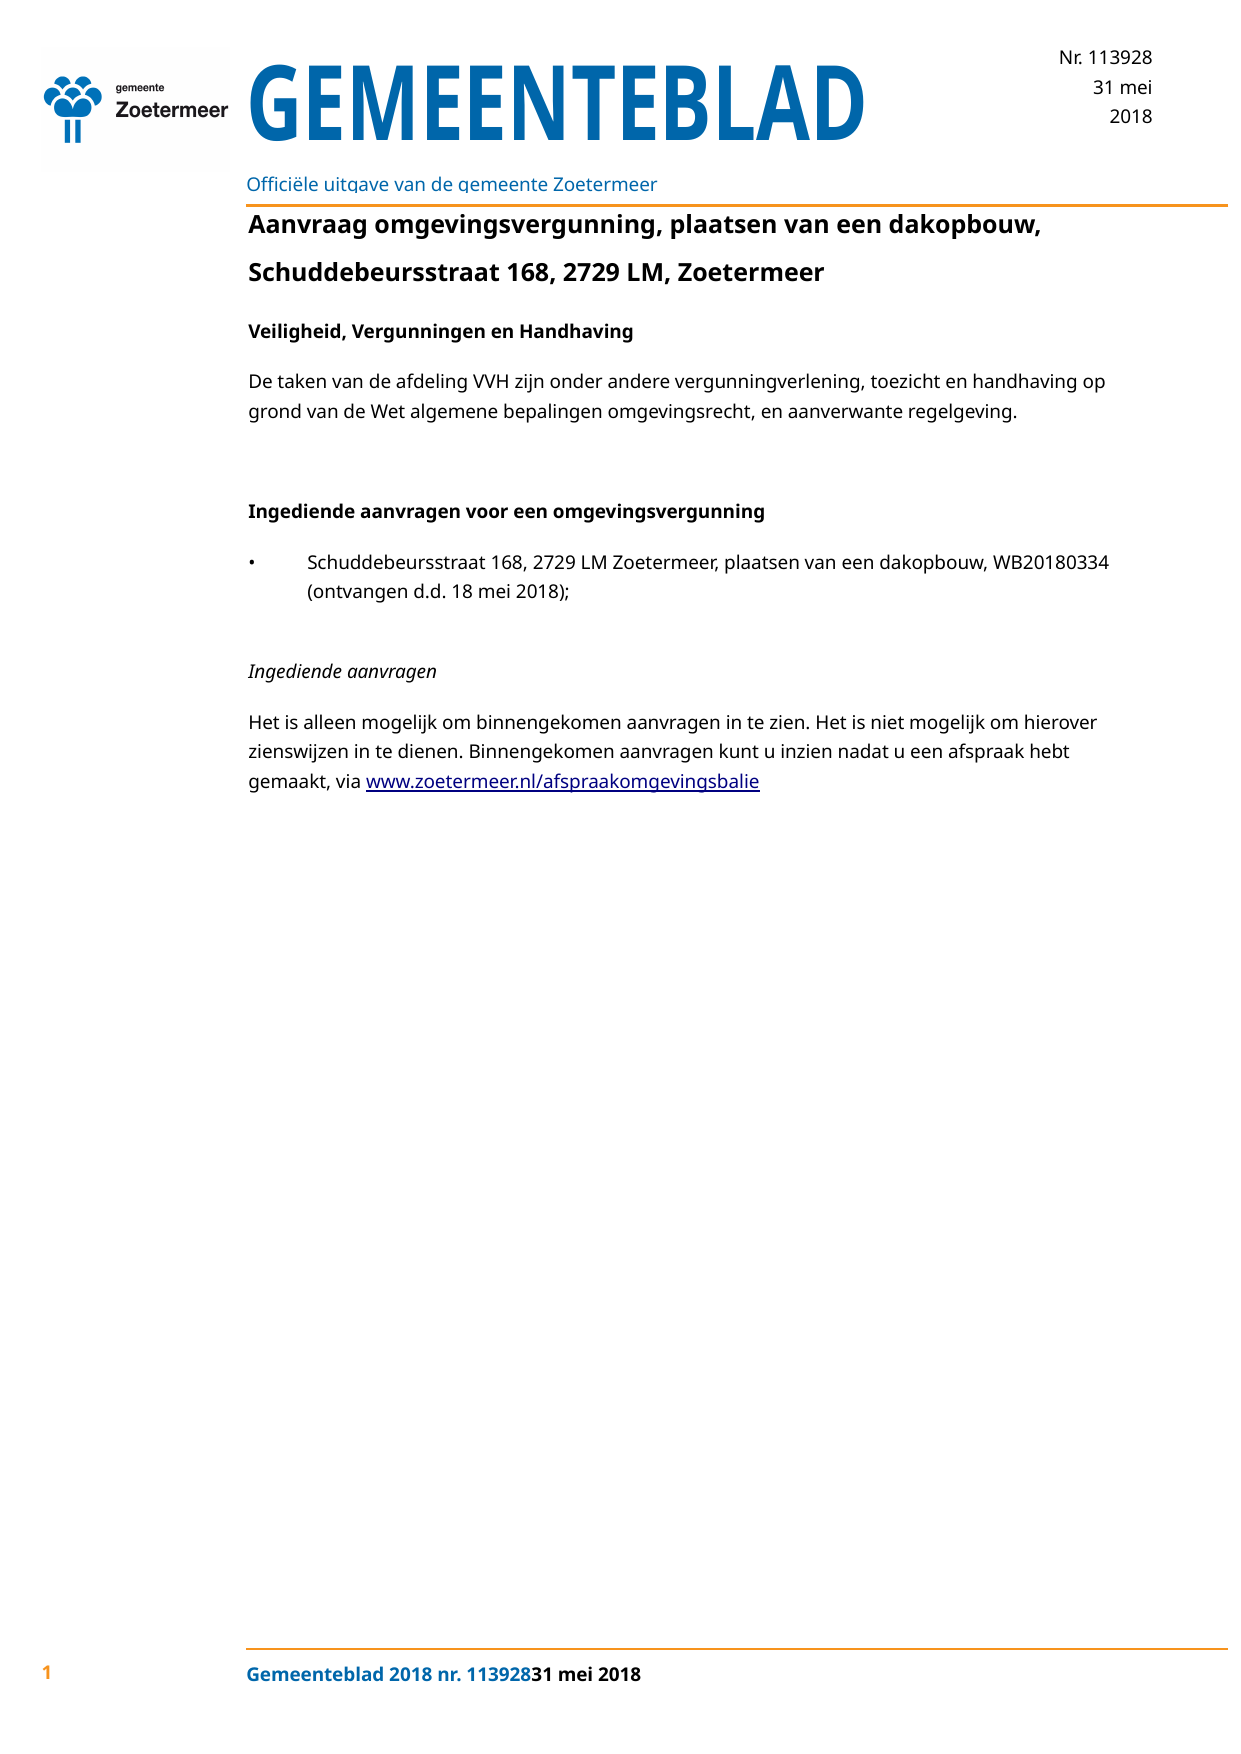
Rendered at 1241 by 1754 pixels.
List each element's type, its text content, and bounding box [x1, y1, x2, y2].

list Schuddebeursstraat 168, 2729 LM Zoetermeer, plaatsen van een dakopbouw, WB20180334 (ontvangen d.d. 18 mei 2018); [248, 549, 1152, 604]
text De taken van de afdeling VVH zijn onder andere vergunningverlening, toezicht en handhaving op grond van de Wet algemene bepalingen omgevingsrecht, en aanverwante regelgeving. [248, 368, 1152, 424]
text Aanvraag omgevingsvergunning, plaatsen van een dakopbouw, Schuddebeursstraat 168, 2729 LM, Zoetermeer [248, 207, 1152, 288]
text Veiligheid, Vergunningen en Handhaving [248, 318, 1152, 344]
text Ingediende aanvragen voor een omgevingsvergunning [248, 499, 1152, 524]
text Het is alleen mogelijk om binnengekomen aanvragen in te zien. Het is niet mogelijk om hierover zienswijzen in te dienen. Binnengekomen aanvragen kunt u inzien nadat u een afspraak hebt gemaakt, via www.zoetermeer.nl/afspraakomgevingsbalie [248, 709, 1152, 794]
picture [41, 47, 231, 172]
text Ingediende aanvragen [248, 659, 1152, 684]
